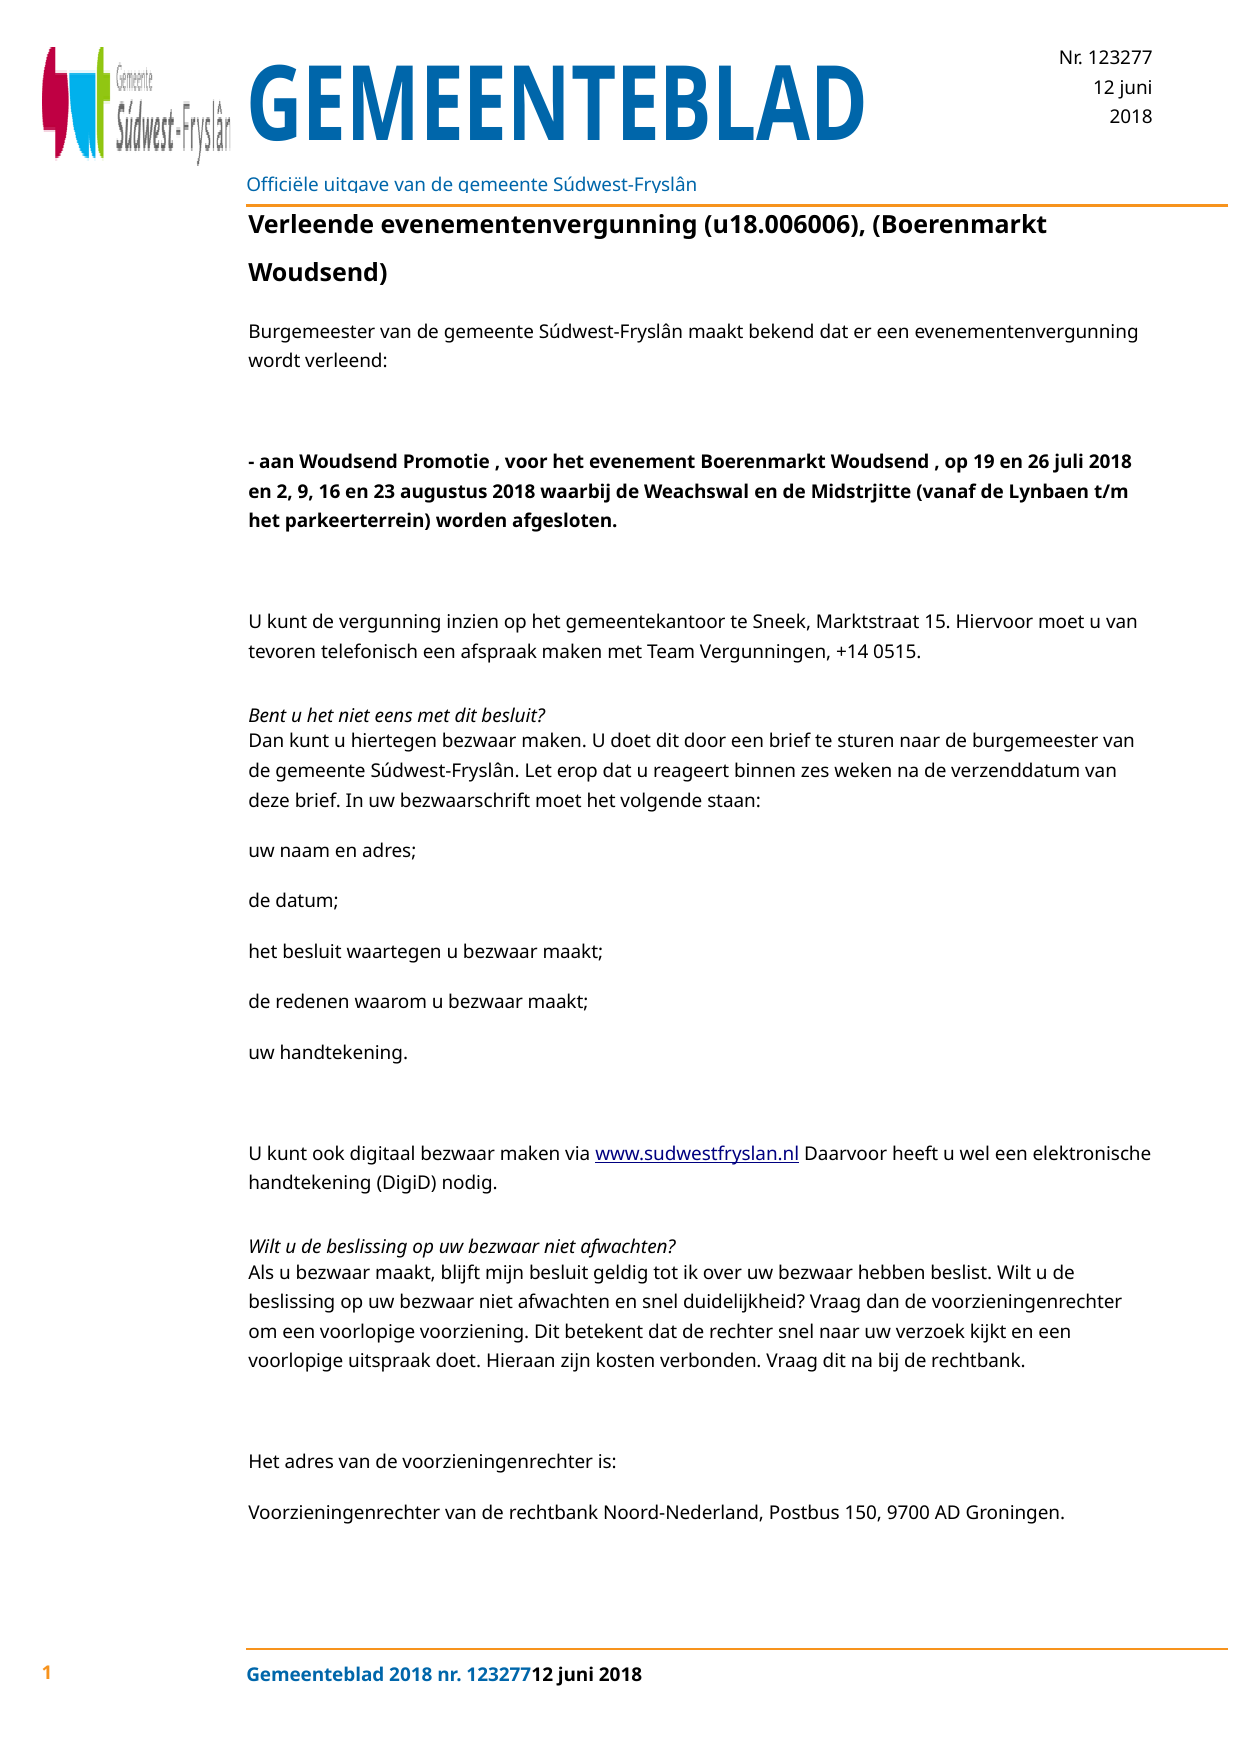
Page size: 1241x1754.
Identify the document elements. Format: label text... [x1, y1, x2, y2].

text Dan kunt u hiertegen bezwaar maken. U doet dit door een brief te sturen naar de burgemeester van de gemeente Súdwest-Fryslân. Let erop dat u reageert binnen zes weken na de verzenddatum van deze brief. In uw bezwaarschrift moet het volgende staan: [248, 728, 1152, 812]
text Als u bezwaar maakt, blijft mijn besluit geldig tot ik over uw bezwaar hebben beslist. Wilt u de beslissing op uw bezwaar niet afwachten en snel duidelijkheid? Vraag dan de voorzieningenrechter om een voorlopige voorziening. Dit betekent dat de rechter snel naar uw verzoek kijkt en een voorlopige uitspraak doet. Hieraan zijn kosten verbonden. Vraag dit na bij de rechtbank. [248, 1259, 1152, 1373]
text Verleende evenementenvergunning (u18.006006), (Boerenmarkt Woudsend) [248, 207, 1152, 288]
text U kunt ook digitaal bezwaar maken via www.sudwestfryslan.nl Daarvoor heeft u wel een elektronische handtekening (DigiD) nodig. [248, 1140, 1152, 1195]
text de redenen waarom u bezwaar maakt; [248, 988, 1152, 1014]
text het besluit waartegen u bezwaar maakt; [248, 938, 1152, 964]
picture [41, 47, 231, 172]
text uw handtekening. [248, 1039, 1152, 1064]
text uw naam en adres; [248, 837, 1152, 863]
text de datum; [248, 888, 1152, 913]
text Burgemeester van de gemeente Súdwest-Fryslân maakt bekend dat er een evenementenvergunning wordt verleend: [248, 318, 1152, 373]
text Voorzieningenrechter van de rechtbank Noord-Nederland, Postbus 150, 9700 AD Groningen. [248, 1499, 1152, 1525]
text Het adres van de voorzieningenrechter is: [248, 1448, 1152, 1474]
text U kunt de vergunning inzien op het gemeentekantoor te Sneek, Marktstraat 15. Hiervoor moet u van tevoren telefonisch een afspraak maken met Team Vergunningen, +14 0515. [248, 608, 1152, 664]
text Bent u het niet eens met dit besluit? [248, 702, 1152, 728]
text - aan Woudsend Promotie , voor het evenement Boerenmarkt Woudsend , op 19 en 26 juli 2018 en 2, 9, 16 en 23 augustus 2018 waarbij de Weachswal en de Midstrjitte (vanaf de Lynbaen t/m het parkeerterrein) worden afgesloten. [248, 448, 1152, 533]
text Wilt u de beslissing op uw bezwaar niet afwachten? [248, 1233, 1152, 1259]
